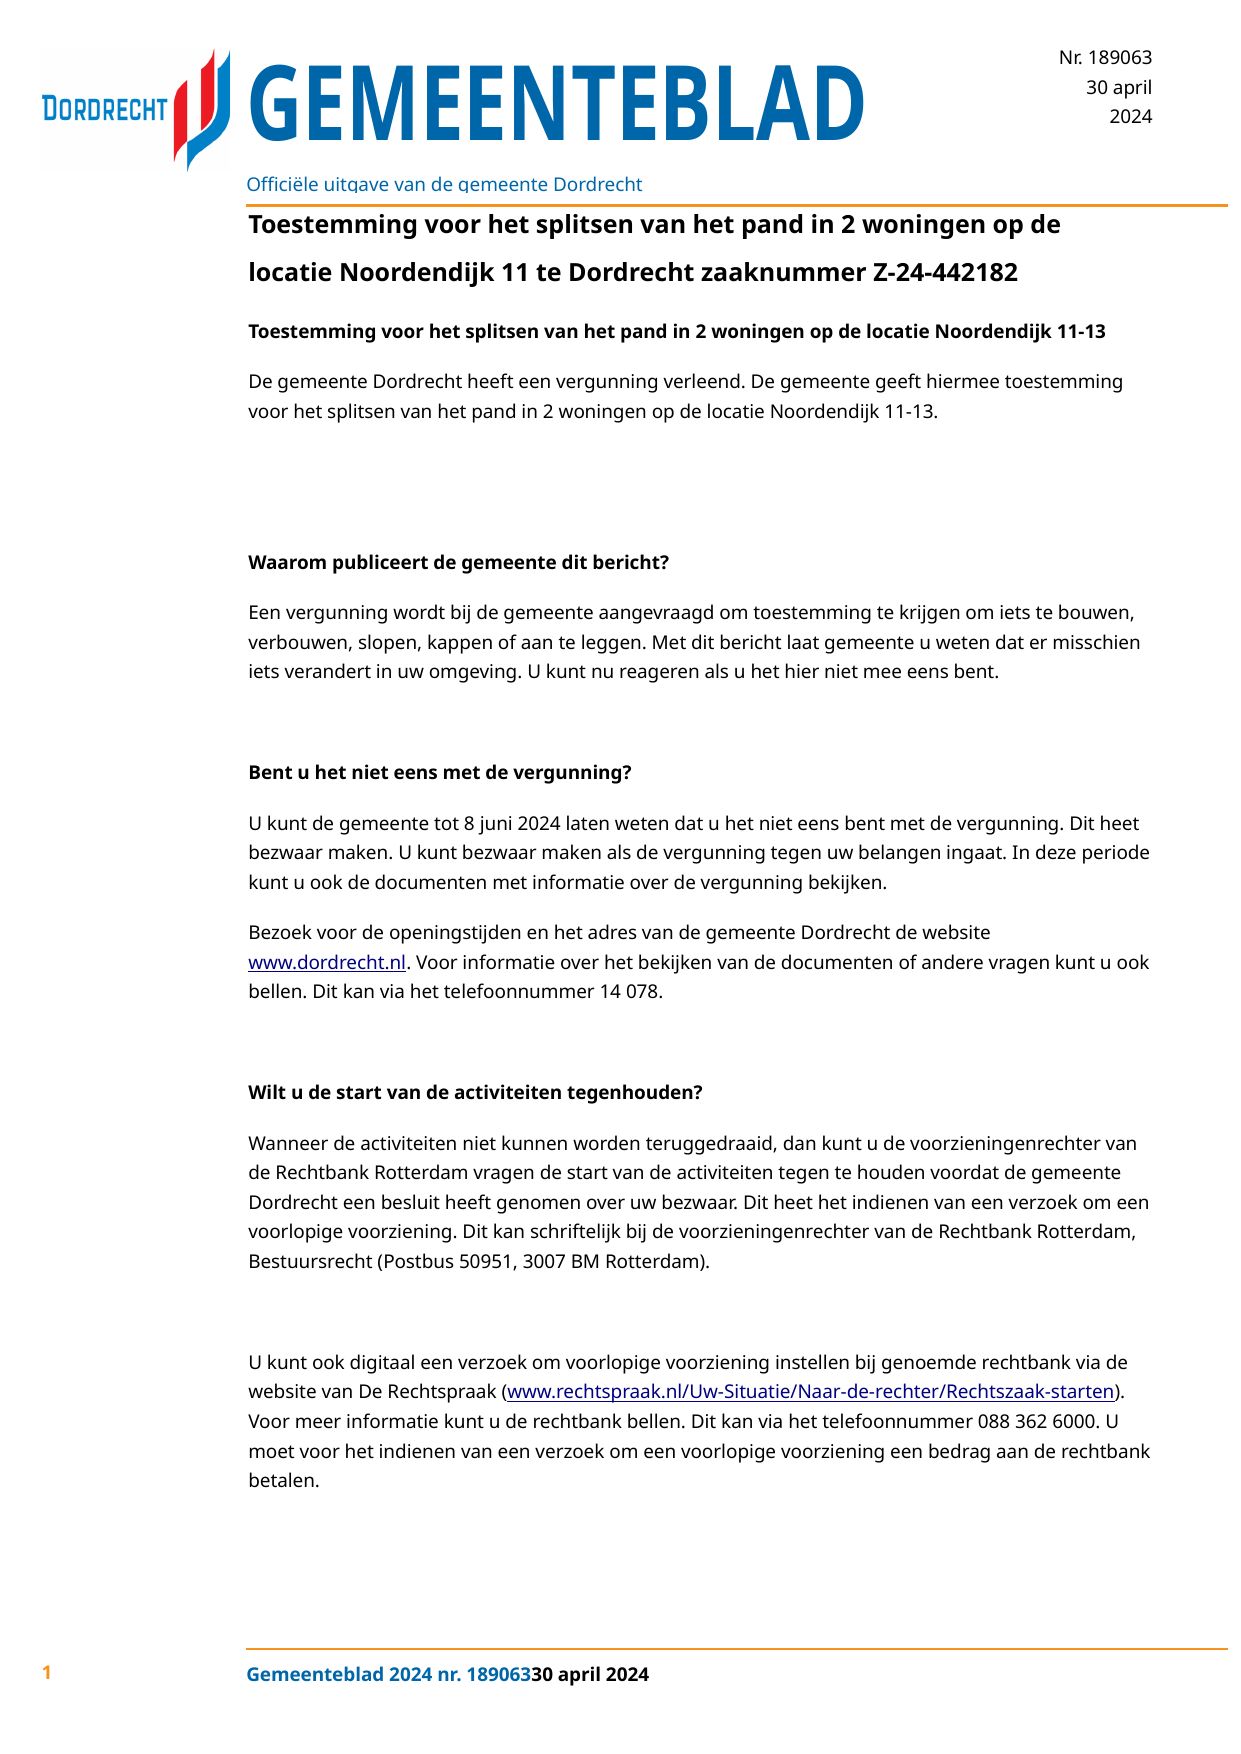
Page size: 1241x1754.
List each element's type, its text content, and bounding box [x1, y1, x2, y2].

text Bent u het niet eens met de vergunning? [248, 759, 1152, 785]
text Waarom publiceert de gemeente dit bericht? [248, 549, 1152, 575]
text Wilt u de start van de activiteiten tegenhouden? [248, 1079, 1152, 1105]
text Toestemming voor het splitsen van het pand in 2 woningen op de locatie Noordendijk 11-13 [248, 318, 1152, 344]
text U kunt ook digitaal een verzoek om voorlopige voorziening instellen bij genoemde rechtbank via de website van De Rechtspraak (www.rechtspraak.nl/Uw-Situatie/Naar-de-rechter/Rechtszaak-starten). Voor meer informatie kunt u de rechtbank bellen. Dit kan via het telefoonnummer 088 362 6000. U moet voor het indienen van een verzoek om een voorlopige voorziening een bedrag aan de rechtbank betalen. [248, 1349, 1152, 1493]
picture [41, 47, 231, 172]
text Toestemming voor het splitsen van het pand in 2 woningen op de locatie Noordendijk 11 te Dordrecht zaaknummer Z-24-442182 [248, 207, 1152, 288]
text Een vergunning wordt bij de gemeente aangevraagd om toestemming te krijgen om iets te bouwen, verbouwen, slopen, kappen of aan te leggen. Met dit bericht laat gemeente u weten dat er misschien iets verandert in uw omgeving. U kunt nu reageren als u het hier niet mee eens bent. [248, 599, 1152, 684]
text Wanneer de activiteiten niet kunnen worden teruggedraaid, dan kunt u de voorzieningenrechter van de Rechtbank Rotterdam vragen de start van de activiteiten tegen te houden voordat de gemeente Dordrecht een besluit heeft genomen over uw bezwaar. Dit heet het indienen van een verzoek om een voorlopige voorziening. Dit kan schriftelijk bij de voorzieningenrechter van de Rechtbank Rotterdam, Bestuursrecht (Postbus 50951, 3007 BM Rotterdam). [248, 1130, 1152, 1274]
text De gemeente Dordrecht heeft een vergunning verleend. De gemeente geeft hiermee toestemming voor het splitsen van het pand in 2 woningen op de locatie Noordendijk 11-13. [248, 368, 1152, 424]
text U kunt de gemeente tot 8 juni 2024 laten weten dat u het niet eens bent met de vergunning. Dit heet bezwaar maken. U kunt bezwaar maken als de vergunning tegen uw belangen ingaat. In deze periode kunt u ook de documenten met informatie over de vergunning bekijken. [248, 810, 1152, 895]
text Bezoek voor de openingstijden en het adres van de gemeente Dordrecht de website www.dordrecht.nl. Voor informatie over het bekijken van de documenten of andere vragen kunt u ook bellen. Dit kan via het telefoonnummer 14 078. [248, 919, 1152, 1004]
